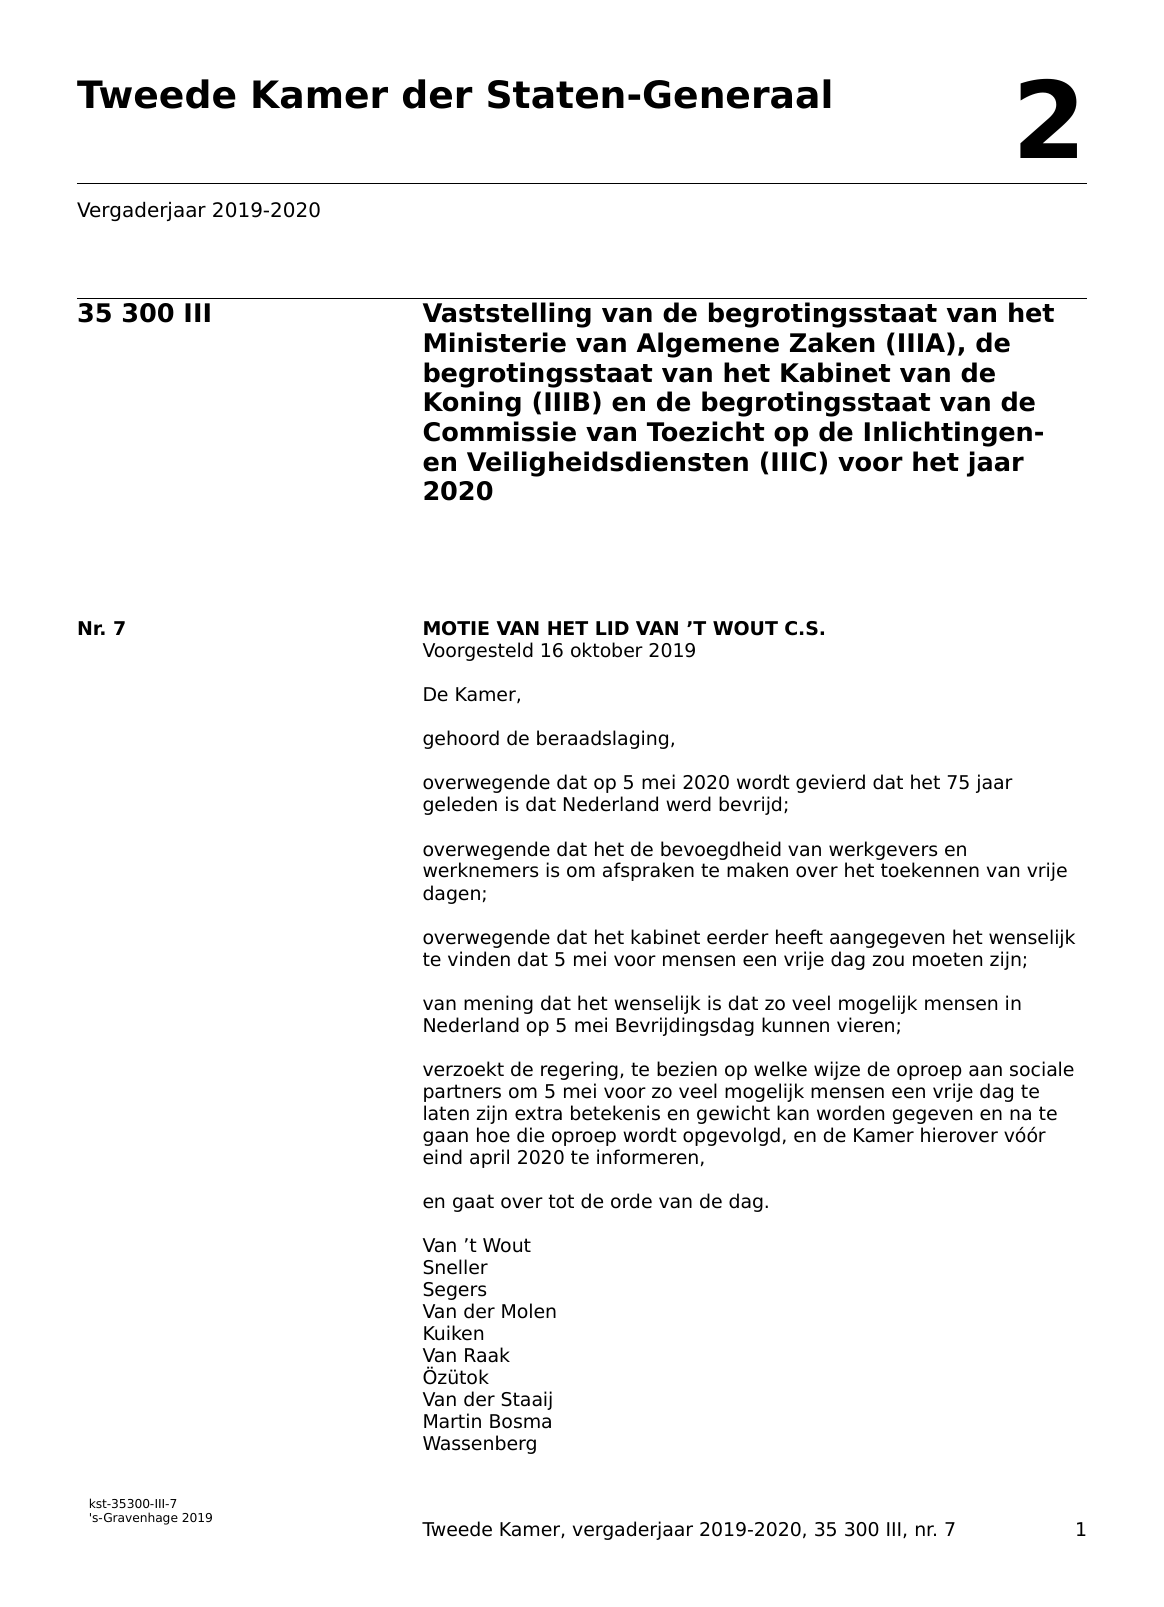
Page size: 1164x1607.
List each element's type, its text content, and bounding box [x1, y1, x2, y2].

text Kuiken [422, 1323, 1087, 1345]
text kst-35300-III-7 [88, 1497, 323, 1511]
text Van der Molen [422, 1301, 1087, 1323]
text Özütok [422, 1367, 1087, 1389]
table_cell Vergaderjaar 2019-2020 [77, 184, 1087, 298]
text Wassenberg [422, 1433, 1087, 1455]
text Sneller [422, 1257, 1087, 1279]
subtitle 35 300 III Vaststelling van de begrotingsstaat van het Ministerie van Algemene Zaken (IIIA), de begrotingsstaat van het Kabinet van de Koning (IIIB) en de begrotingsstaat van de Commissie van Toezicht op de Inlichtingen- en Veiligheidsdiensten (IIIC) voor het jaar 2020 [77, 299, 1087, 507]
text Van der Staaij [422, 1389, 1087, 1411]
text en gaat over tot de orde van de dag. [422, 1191, 1087, 1213]
text gehoord de beraadslaging, [422, 728, 1087, 750]
text overwegende dat het kabinet eerder heeft aangegeven het wenselijk te vinden dat 5 mei voor mensen een vrije dag zou moeten zijn; [422, 927, 1087, 971]
text verzoekt de regering, te bezien op welke wijze de oproep aan sociale partners om 5 mei voor zo veel mogelijk mensen een vrije dag te laten zijn extra betekenis en gewicht kan worden gegeven en na te gaan hoe die oproep wordt opgevolgd, en de Kamer hierover vóór eind april 2020 te informeren, [422, 1059, 1087, 1169]
text Van Raak [422, 1345, 1087, 1367]
text van mening dat het wenselijk is dat zo veel mogelijk mensen in Nederland op 5 mei Bevrijdingsdag kunnen vieren; [422, 993, 1087, 1037]
text Martin Bosma [422, 1411, 1087, 1433]
text overwegende dat op 5 mei 2020 wordt gevierd dat het 75 jaar geleden is dat Nederland werd bevrijd; [422, 772, 1087, 816]
text Segers [422, 1279, 1087, 1301]
table_header Tweede Kamer der Staten-Generaal [77, 59, 886, 183]
text Van ’t Wout [422, 1235, 1087, 1257]
table_header 2 [886, 59, 1087, 183]
subtitle Nr. 7 MOTIE VAN HET LID VAN ’T WOUT C.S. [77, 618, 1087, 640]
text 's-Gravenhage 2019 [88, 1511, 323, 1525]
text Voorgesteld 16 oktober 2019 [422, 640, 1087, 662]
text overwegende dat het de bevoegdheid van werkgevers en werknemers is om afspraken te maken over het toekennen van vrije dagen; [422, 838, 1087, 904]
text De Kamer, [422, 684, 1087, 706]
